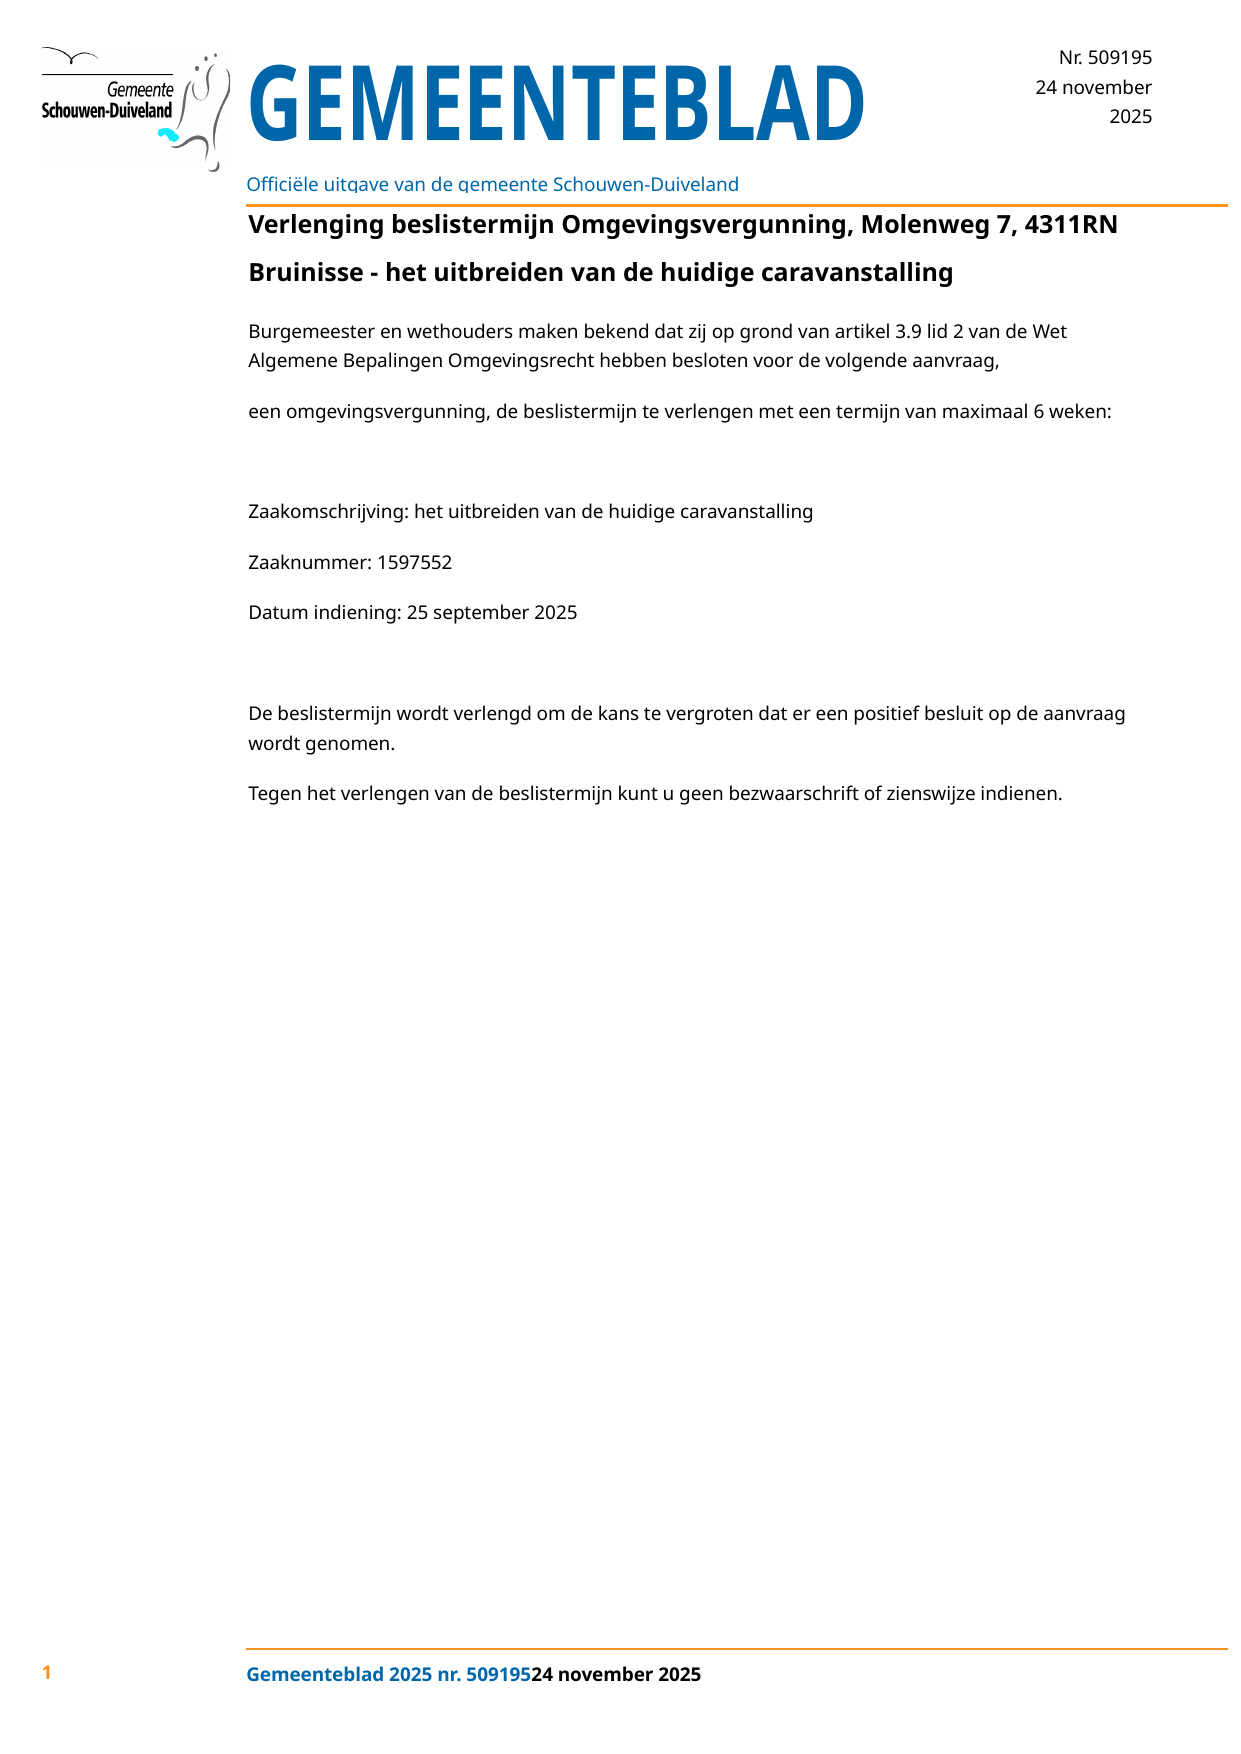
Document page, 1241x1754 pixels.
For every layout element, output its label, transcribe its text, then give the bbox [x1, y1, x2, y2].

text Zaakomschrijving: het uitbreiden van de huidige caravanstalling [248, 499, 1152, 524]
text Tegen het verlengen van de beslistermijn kunt u geen bezwaarschrift of zienswijze indienen. [248, 780, 1152, 806]
text Zaaknummer: 1597552 [248, 549, 1152, 575]
text een omgevingsvergunning, de beslistermijn te verlengen met een termijn van maximaal 6 weken: [248, 398, 1152, 424]
text De beslistermijn wordt verlengd om de kans te vergroten dat er een positief besluit op de aanvraag wordt genomen. [248, 700, 1152, 756]
picture [41, 47, 231, 172]
text Verlenging beslistermijn Omgevingsvergunning, Molenweg 7, 4311RN Bruinisse - het uitbreiden van de huidige caravanstalling [248, 207, 1152, 288]
text Burgemeester en wethouders maken bekend dat zij op grond van artikel 3.9 lid 2 van de Wet Algemene Bepalingen Omgevingsrecht hebben besloten voor de volgende aanvraag, [248, 318, 1152, 373]
text Datum indiening: 25 september 2025 [248, 599, 1152, 625]
